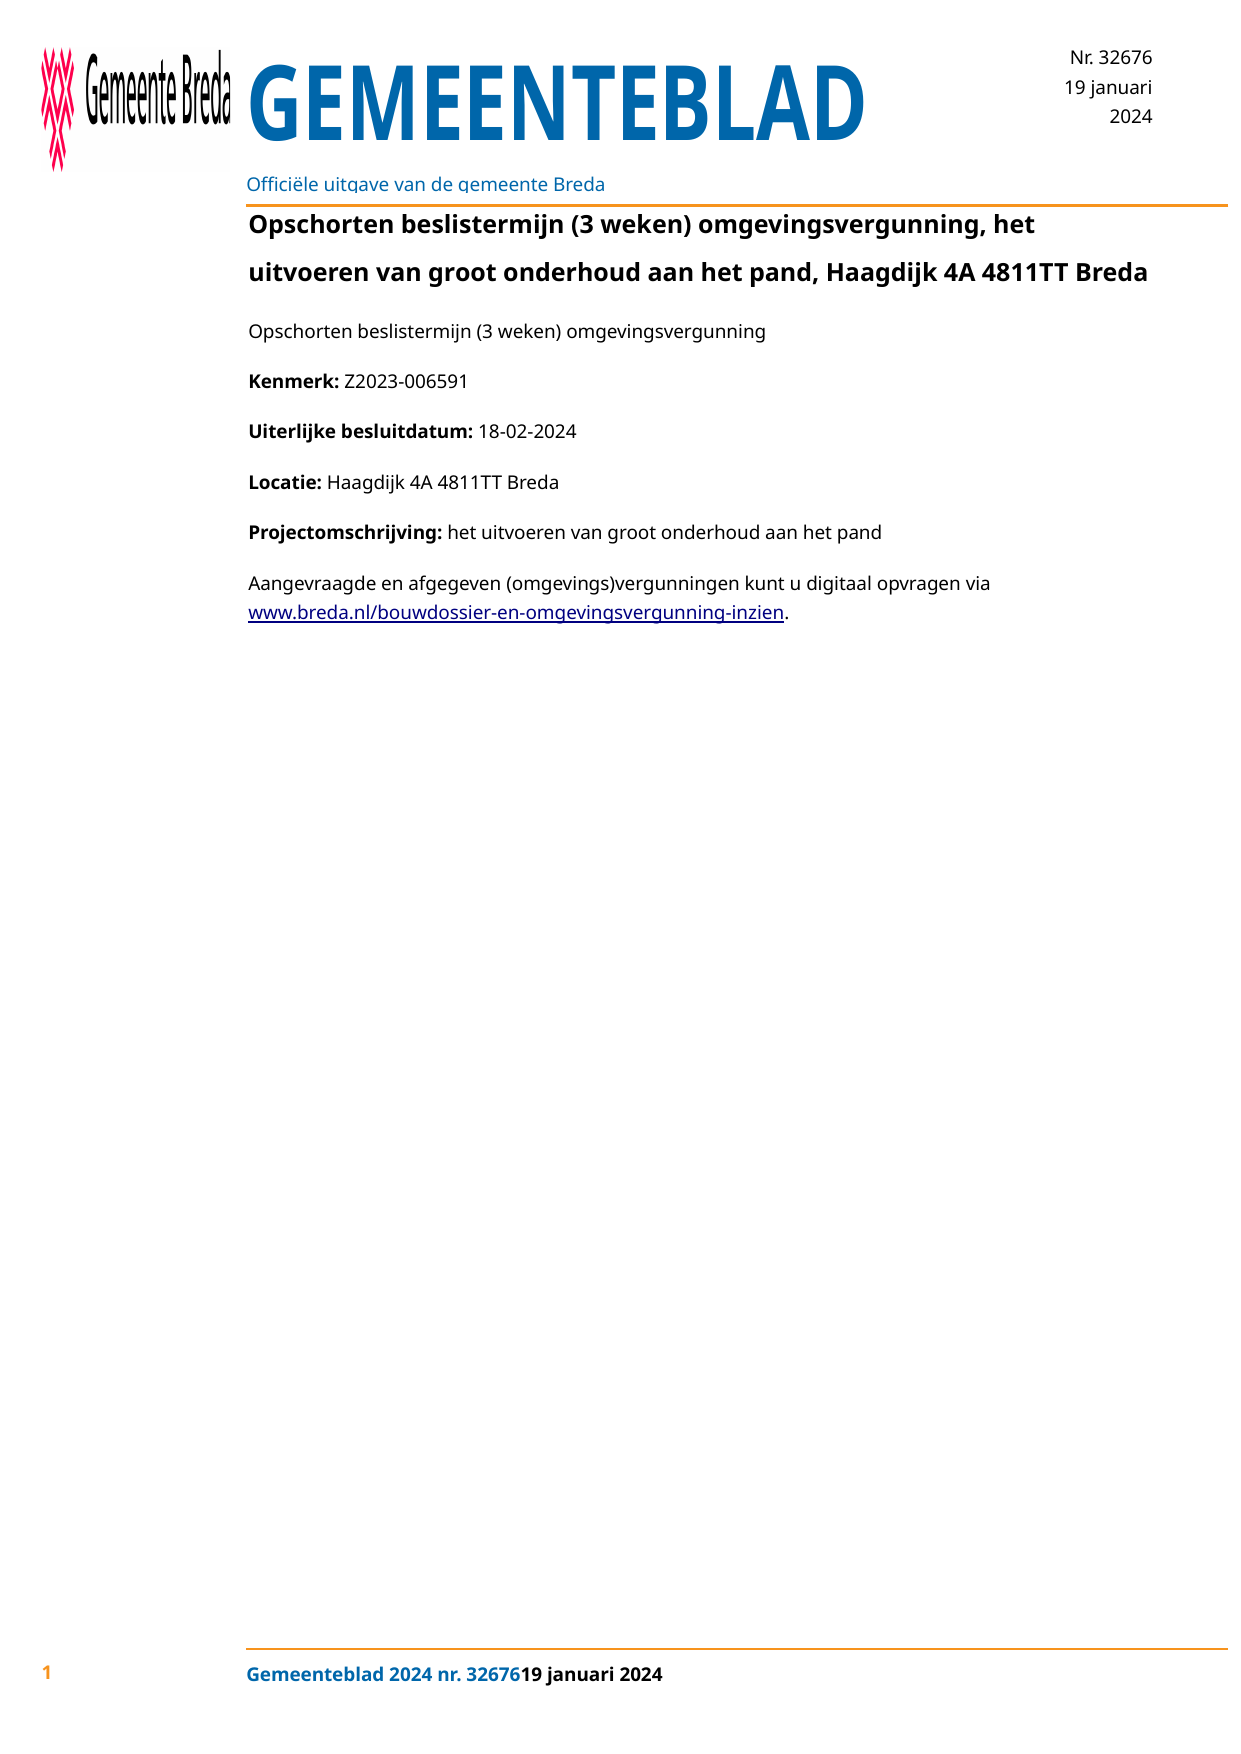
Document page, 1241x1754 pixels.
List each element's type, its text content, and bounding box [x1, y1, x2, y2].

text Kenmerk: Z2023-006591 [248, 368, 1152, 394]
text Opschorten beslistermijn (3 weken) omgevingsvergunning [248, 318, 1152, 344]
text Projectomschrijving: het uitvoeren van groot onderhoud aan het pand [248, 519, 1152, 545]
picture [41, 47, 231, 172]
text Uiterlijke besluitdatum: 18-02-2024 [248, 419, 1152, 444]
text Aangevraagde en afgegeven (omgevings)vergunningen kunt u digitaal opvragen via www.breda.nl/bouwdossier-en-omgevingsvergunning-inzien. [248, 570, 1152, 625]
text Opschorten beslistermijn (3 weken) omgevingsvergunning, het uitvoeren van groot onderhoud aan het pand, Haagdijk 4A 4811TT Breda [248, 207, 1152, 288]
text Locatie: Haagdijk 4A 4811TT Breda [248, 469, 1152, 495]
